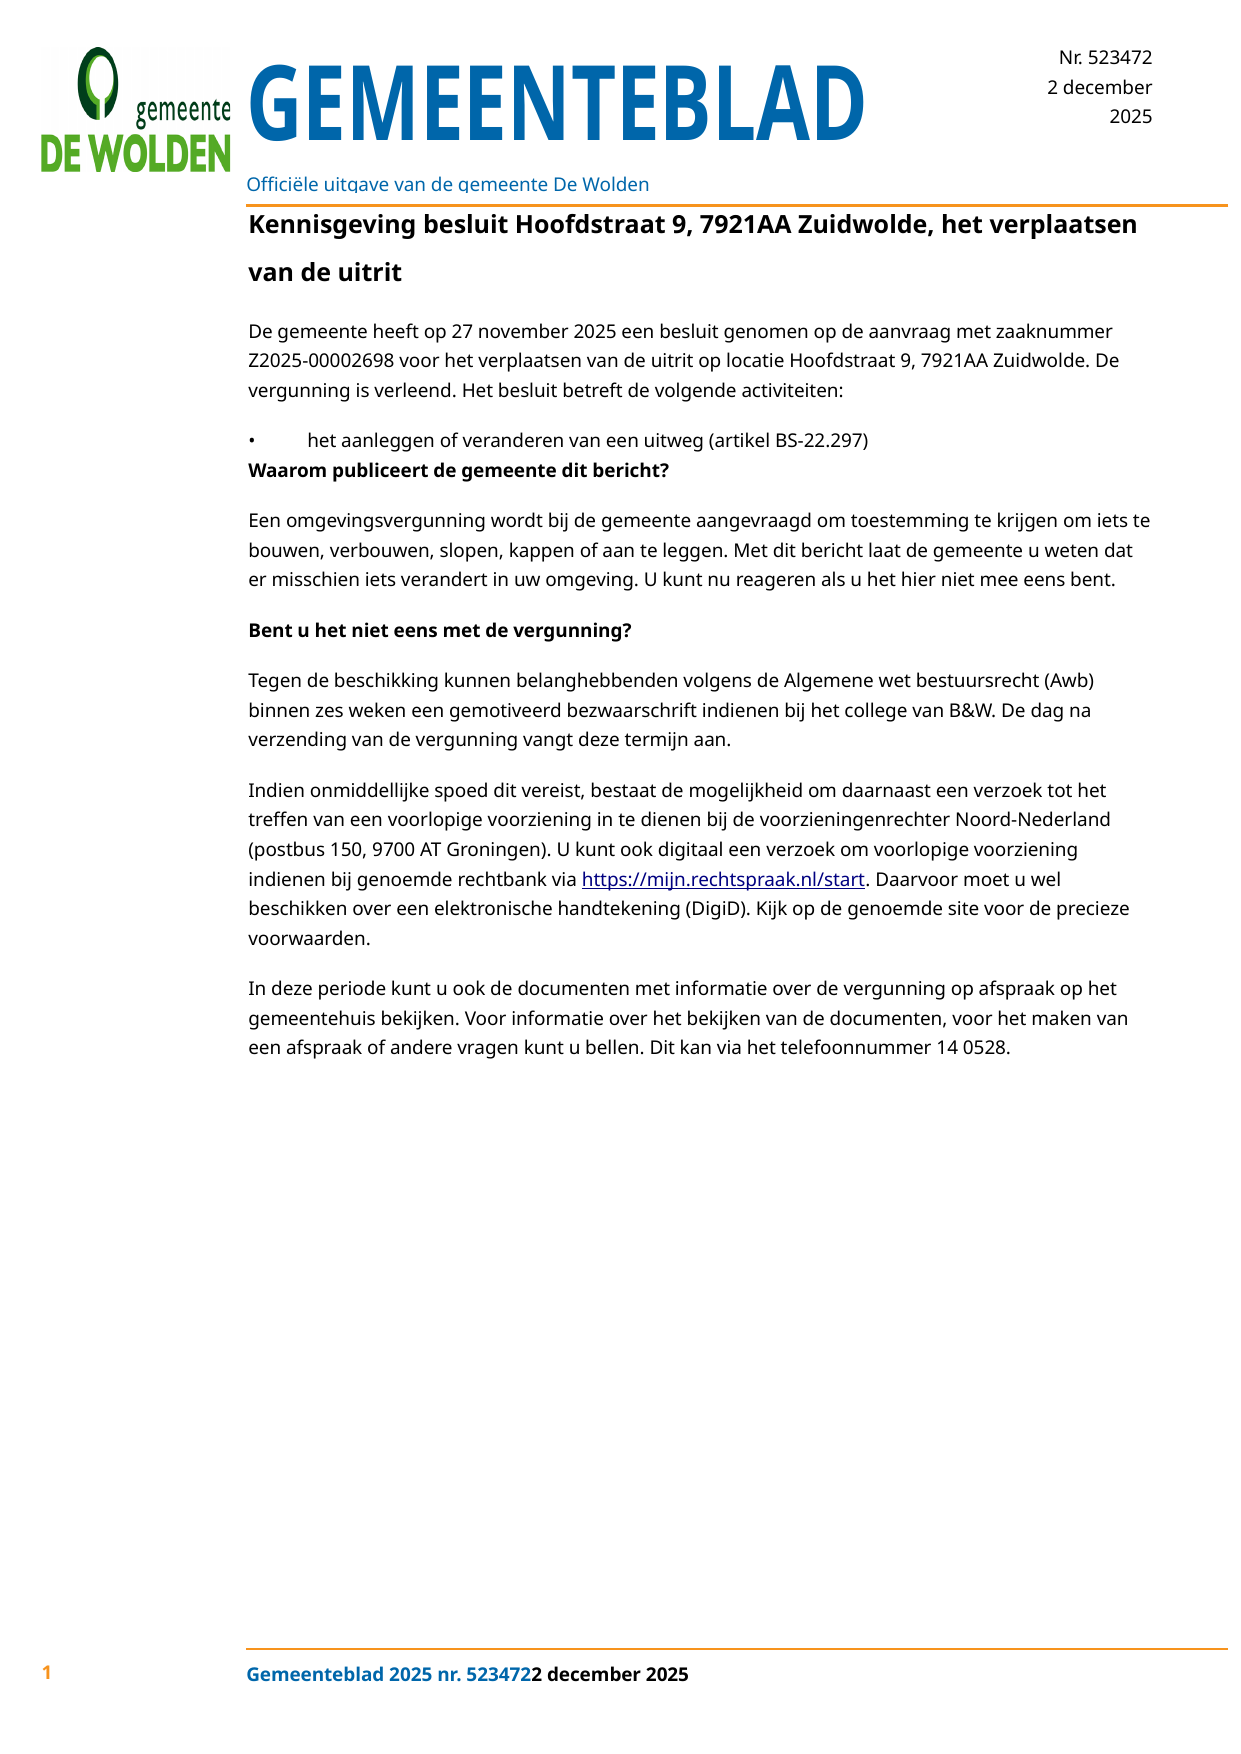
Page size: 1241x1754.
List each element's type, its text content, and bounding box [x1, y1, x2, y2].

text Indien onmiddellijke spoed dit vereist, bestaat de mogelijkheid om daarnaast een verzoek tot het treffen van een voorlopige voorziening in te dienen bij de voorzieningenrechter Noord-Nederland (postbus 150, 9700 AT Groningen). U kunt ook digitaal een verzoek om voorlopige voorziening indienen bij genoemde rechtbank via https://mijn.rechtspraak.nl/start. Daarvoor moet u wel beschikken over een elektronische handtekening (DigiD). Kijk op de genoemde site voor de precieze voorwaarden. [248, 777, 1152, 951]
picture [41, 47, 231, 172]
text In deze periode kunt u ook de documenten met informatie over de vergunning op afspraak op het gemeentehuis bekijken. Voor informatie over het bekijken van de documenten, voor het maken van een afspraak of andere vragen kunt u bellen. Dit kan via het telefoonnummer 14 0528. [248, 975, 1152, 1060]
text Kennisgeving besluit Hoofdstraat 9, 7921AA Zuidwolde, het verplaatsen van de uitrit [248, 207, 1152, 288]
list het aanleggen of veranderen van een uitweg (artikel BS-22.297) [248, 427, 1152, 453]
text Tegen de beschikking kunnen belanghebbenden volgens de Algemene wet bestuursrecht (Awb) binnen zes weken een gemotiveerd bezwaarschrift indienen bij het college van B&W. De dag na verzending van de vergunning vangt deze termijn aan. [248, 667, 1152, 752]
text De gemeente heeft op 27 november 2025 een besluit genomen op de aanvraag met zaaknummer Z2025-00002698 voor het verplaatsen van de uitrit op locatie Hoofdstraat 9, 7921AA Zuidwolde. De vergunning is verleend. Het besluit betreft de volgende activiteiten: [248, 318, 1152, 403]
text Een omgevingsvergunning wordt bij de gemeente aangevraagd om toestemming te krijgen om iets te bouwen, verbouwen, slopen, kappen of aan te leggen. Met dit bericht laat de gemeente u weten dat er misschien iets verandert in uw omgeving. U kunt nu reageren als u het hier niet mee eens bent. [248, 507, 1152, 592]
text Waarom publiceert de gemeente dit bericht? [248, 457, 1152, 483]
text Bent u het niet eens met de vergunning? [248, 617, 1152, 643]
